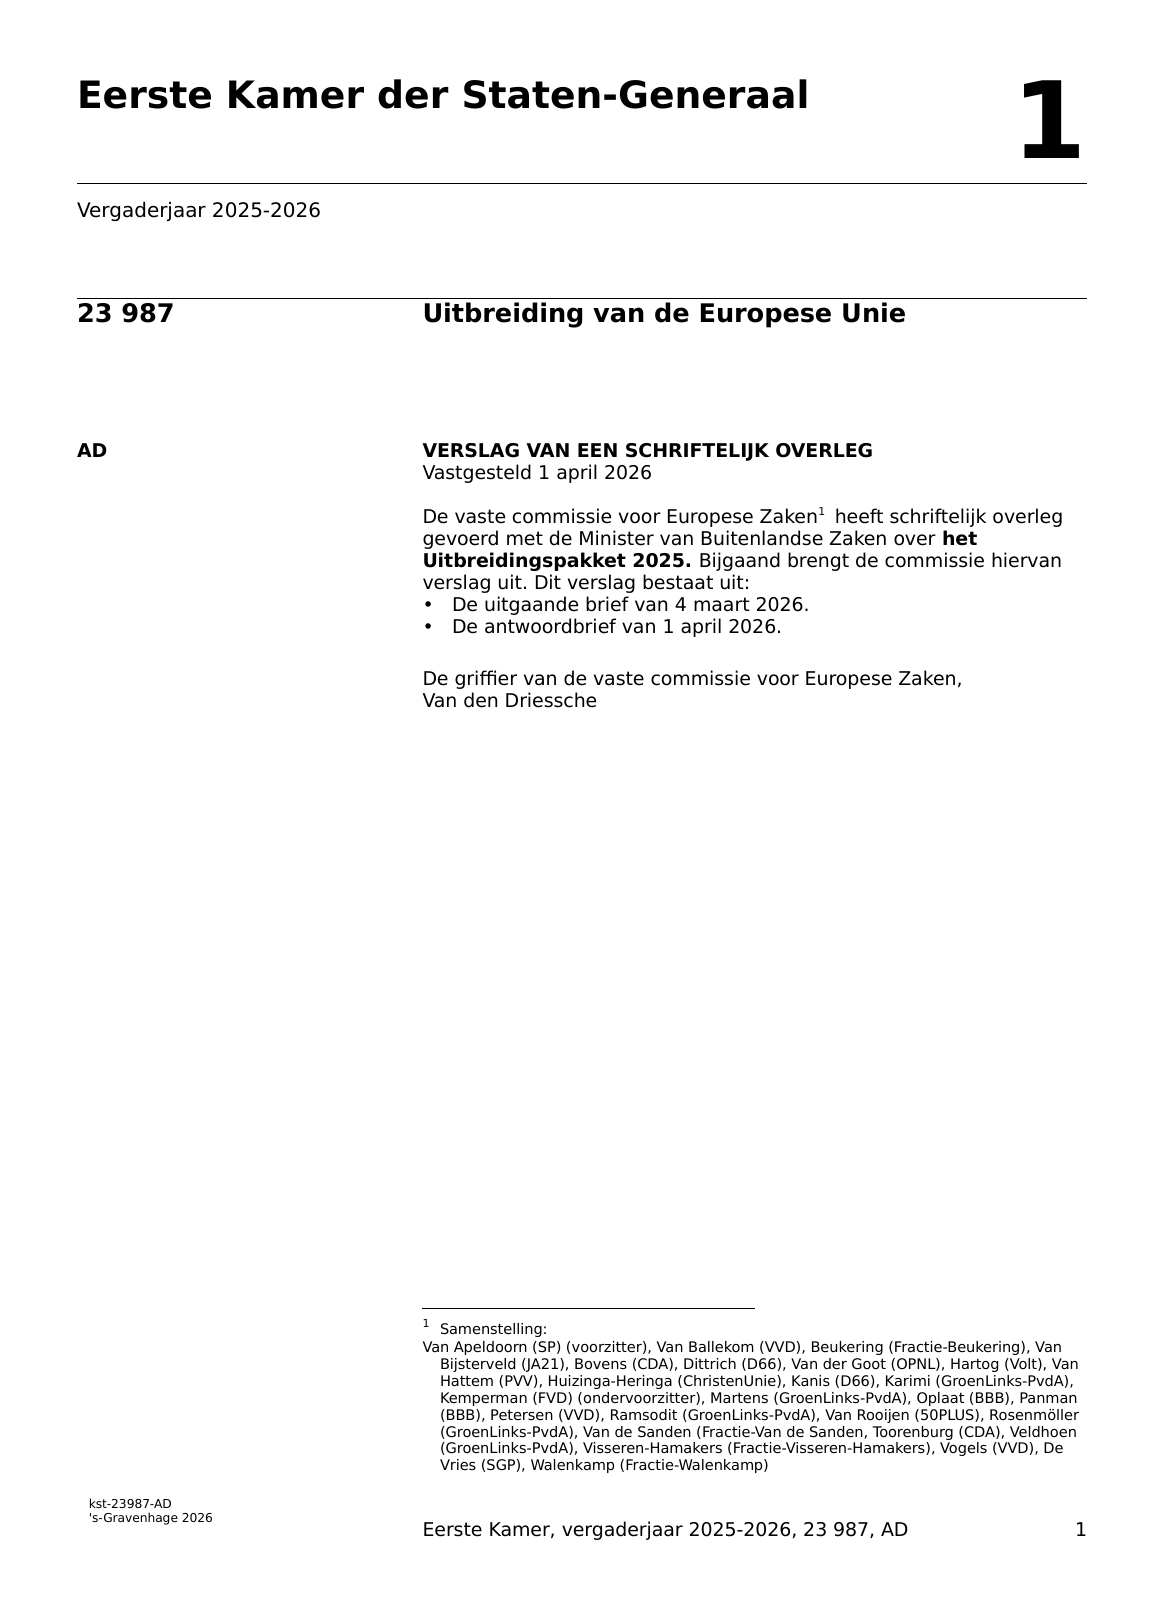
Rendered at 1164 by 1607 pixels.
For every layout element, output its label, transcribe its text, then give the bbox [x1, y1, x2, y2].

text De vaste commissie voor Europese Zaken heeft schriftelijk overleg gevoerd met de Minister van Buitenlandse Zaken over het Uitbreidingspakket 2025. Bijgaand brengt de commissie hiervan verslag uit. Dit verslag bestaat uit: [422, 506, 1087, 594]
text De griffier van de vaste commissie voor Europese Zaken, Van den Driessche [422, 668, 1087, 712]
text Vastgesteld 1 april 2026 [422, 462, 1087, 484]
subtitle 23 987 Uitbreiding van de Europese Unie [77, 299, 1087, 329]
text 's-Gravenhage 2026 [88, 1511, 323, 1525]
table_header Eerste Kamer der Staten-Generaal [77, 59, 886, 183]
text Van Apeldoorn (SP) (voorzitter), Van Ballekom (VVD), Beukering (Fractie-Beukering), Van Bijsterveld (JA21), Bovens (CDA), Dittrich (D66), Van der Goot (OPNL), Hartog (Volt), Van Hattem (PVV), Huizinga-Heringa (ChristenUnie), Kanis (D66), Karimi (GroenLinks-PvdA), Kemperman (FVD) (ondervoorzitter), Martens (GroenLinks-PvdA), Oplaat (BBB), Panman (BBB), Petersen (VVD), Ramsodit (GroenLinks-PvdA), Van Rooijen (50PLUS), Rosenmöller (GroenLinks-PvdA), Van de Sanden (Fractie-Van de Sanden, Toorenburg (CDA), Veldhoen (GroenLinks-PvdA), Visseren-Hamakers (Fractie-Visseren-Hamakers), Vogels (VVD), De Vries (SGP), Walenkamp (Fractie-Walenkamp) [422, 1339, 1087, 1474]
text Samenstelling: [422, 1317, 1087, 1339]
table_header 1 [886, 59, 1087, 183]
text • De antwoordbrief van 1 april 2026. [422, 616, 1087, 638]
subtitle AD VERSLAG VAN EEN SCHRIFTELIJK OVERLEG [77, 440, 1087, 462]
text kst-23987-AD [88, 1497, 323, 1511]
text • De uitgaande brief van 4 maart 2026. [422, 594, 1087, 616]
table_cell Vergaderjaar 2025-2026 [77, 184, 1087, 298]
